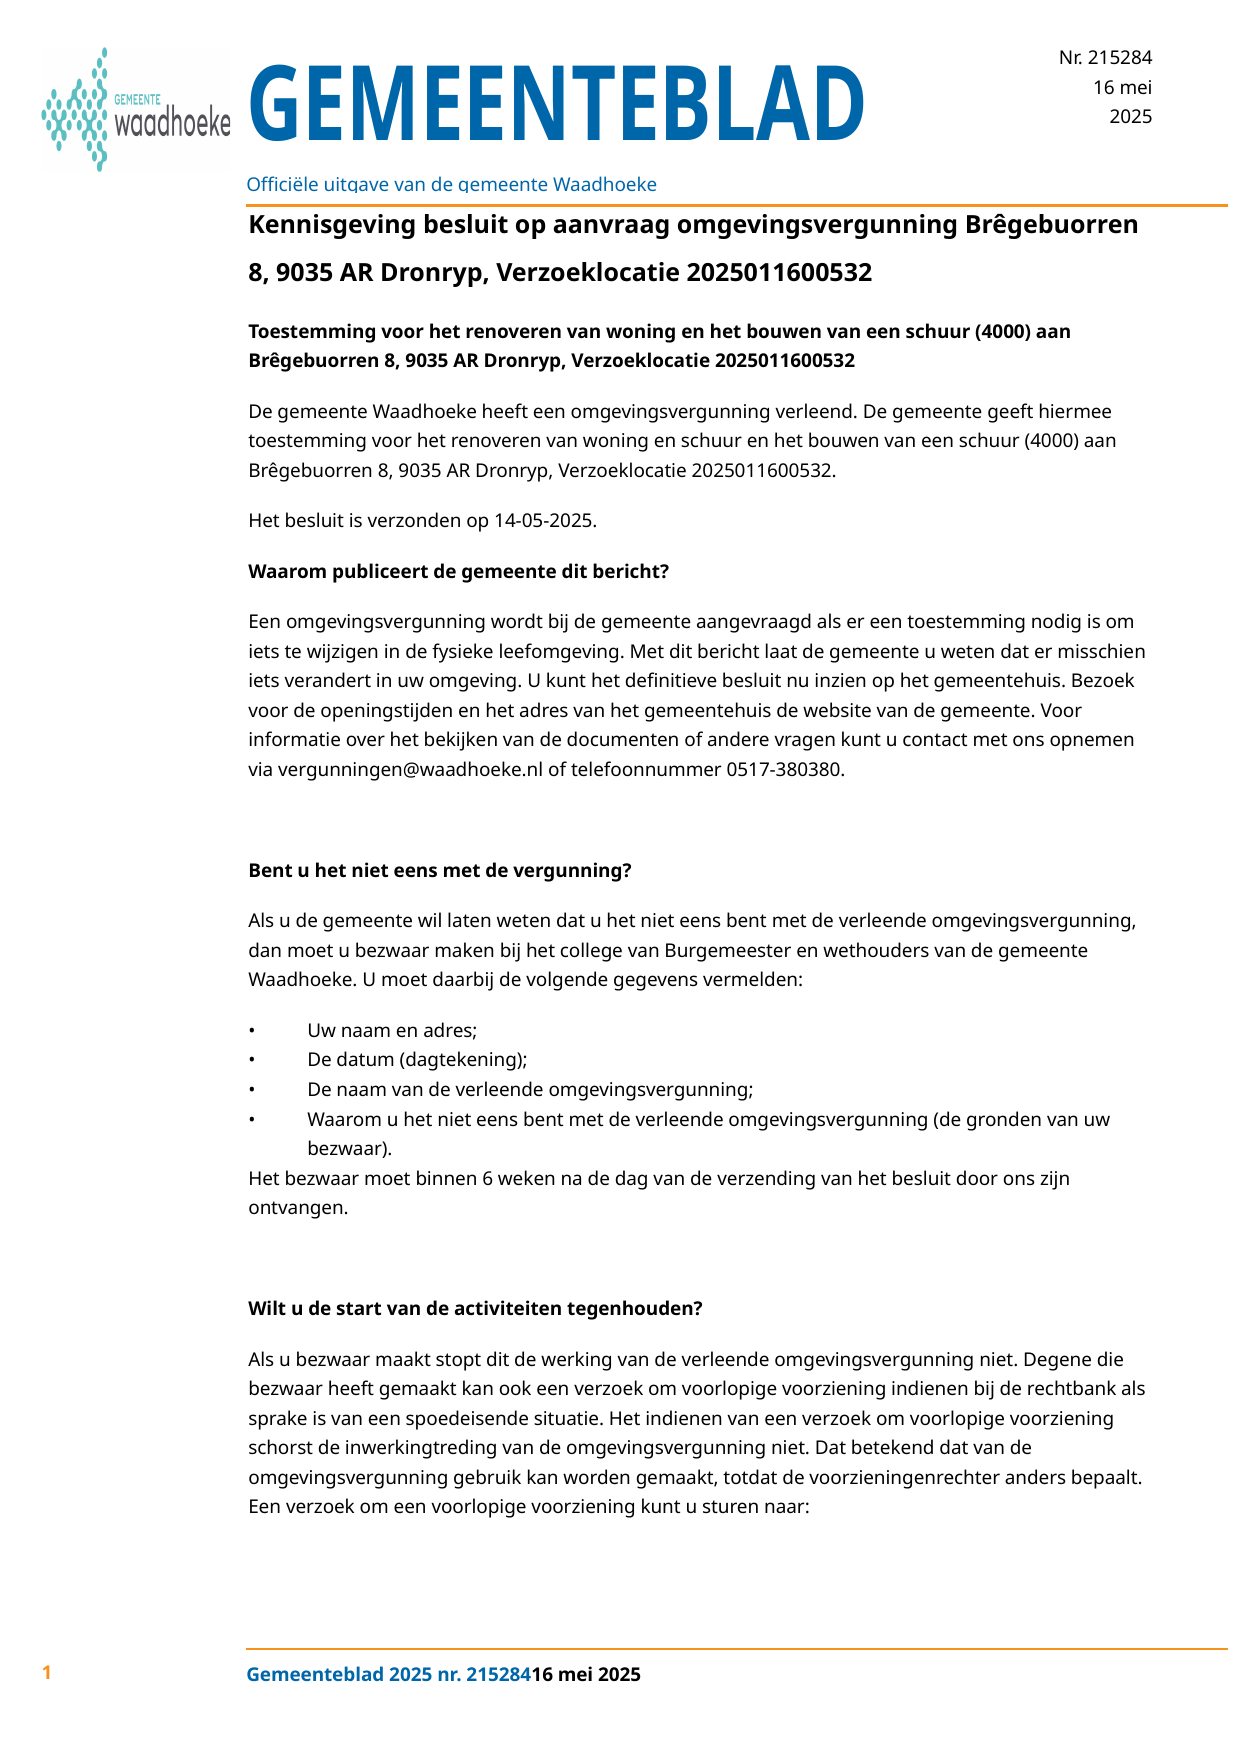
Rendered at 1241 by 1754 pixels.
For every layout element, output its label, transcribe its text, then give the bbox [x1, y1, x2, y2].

list De naam van de verleende omgevingsvergunning; [248, 1076, 1152, 1102]
list De datum (dagtekening); [248, 1047, 1152, 1072]
text Het besluit is verzonden op 14-05-2025. [248, 507, 1152, 533]
text Als u de gemeente wil laten weten dat u het niet eens bent met de verleende omgevingsvergunning, dan moet u bezwaar maken bij het college van Burgemeester en wethouders van de gemeente Waadhoeke. U moet daarbij de volgende gegevens vermelden: [248, 907, 1152, 992]
text Een omgevingsvergunning wordt bij de gemeente aangevraagd als er een toestemming nodig is om iets te wijzigen in de fysieke leefomgeving. Met dit bericht laat de gemeente u weten dat er misschien iets verandert in uw omgeving. U kunt het definitieve besluit nu inzien op het gemeentehuis. Bezoek voor de openingstijden en het adres van het gemeentehuis de website van de gemeente. Voor informatie over het bekijken van de documenten of andere vragen kunt u contact met ons opnemen via vergunningen@waadhoeke.nl of telefoonnummer 0517-380380. [248, 608, 1152, 782]
picture [41, 47, 231, 172]
text Wilt u de start van de activiteiten tegenhouden? [248, 1295, 1152, 1321]
text Het bezwaar moet binnen 6 weken na de dag van de verzending van het besluit door ons zijn ontvangen. [248, 1165, 1152, 1220]
text Kennisgeving besluit op aanvraag omgevingsvergunning Brêgebuorren 8, 9035 AR Dronryp, Verzoeklocatie 2025011600532 [248, 207, 1152, 288]
text Waarom publiceert de gemeente dit bericht? [248, 558, 1152, 584]
text Toestemming voor het renoveren van woning en het bouwen van een schuur (4000) aan Brêgebuorren 8, 9035 AR Dronryp, Verzoeklocatie 2025011600532 [248, 318, 1152, 373]
list Waarom u het niet eens bent met de verleende omgevingsvergunning (de gronden van uw bezwaar). [248, 1106, 1152, 1161]
text Bent u het niet eens met de vergunning? [248, 857, 1152, 883]
text De gemeente Waadhoeke heeft een omgevingsvergunning verleend. De gemeente geeft hiermee toestemming voor het renoveren van woning en schuur en het bouwen van een schuur (4000) aan Brêgebuorren 8, 9035 AR Dronryp, Verzoeklocatie 2025011600532. [248, 398, 1152, 483]
list Uw naam en adres; [248, 1017, 1152, 1043]
text Als u bezwaar maakt stopt dit de werking van de verleende omgevingsvergunning niet. Degene die bezwaar heeft gemaakt kan ook een verzoek om voorlopige voorziening indienen bij de rechtbank als sprake is van een spoedeisende situatie. Het indienen van een verzoek om voorlopige voorziening schorst de inwerkingtreding van de omgevingsvergunning niet. Dat betekend dat van de omgevingsvergunning gebruik kan worden gemaakt, totdat de voorzieningenrechter anders bepaalt. Een verzoek om een voorlopige voorziening kunt u sturen naar: [248, 1346, 1152, 1519]
